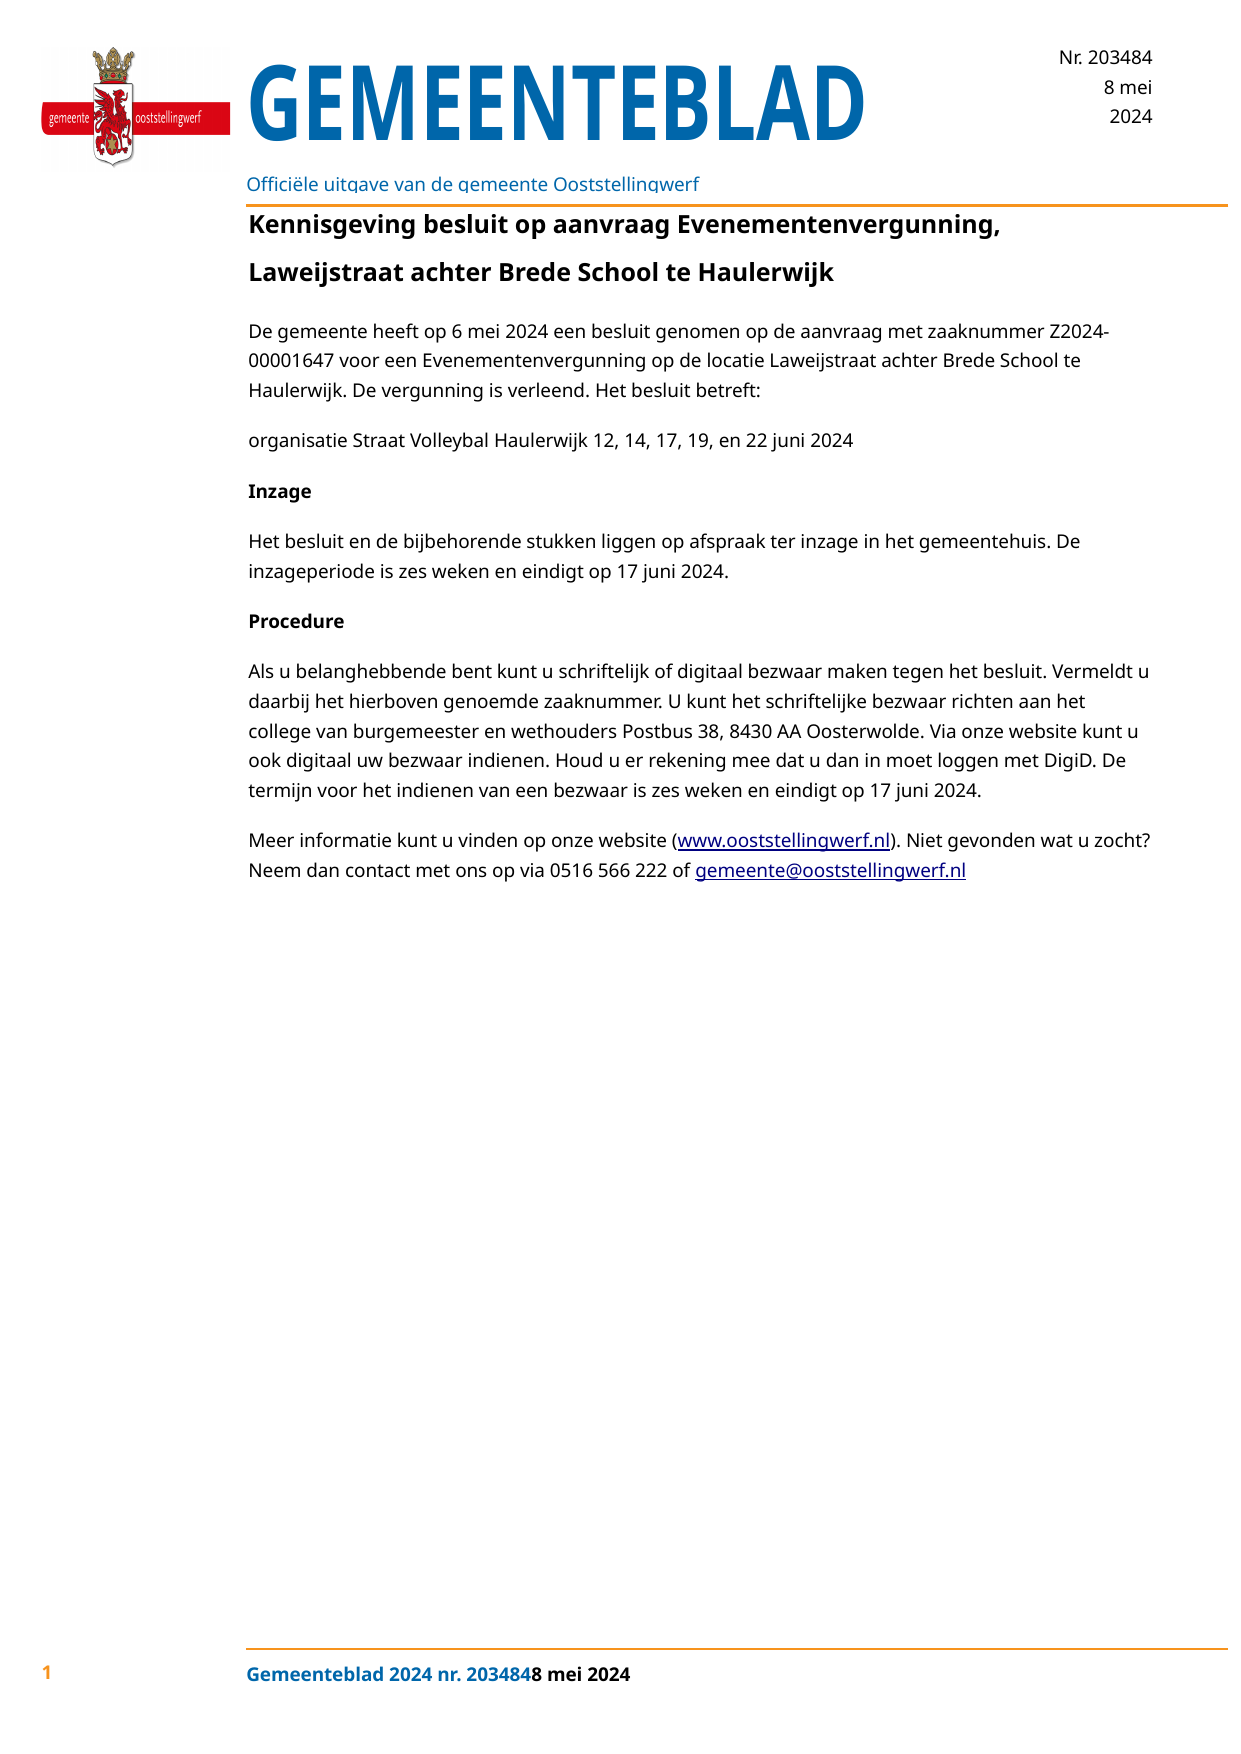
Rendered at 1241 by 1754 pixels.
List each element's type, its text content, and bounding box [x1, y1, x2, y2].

text Kennisgeving besluit op aanvraag Evenementenvergunning, Laweijstraat achter Brede School te Haulerwijk [248, 207, 1152, 288]
text Als u belanghebbende bent kunt u schriftelijk of digitaal bezwaar maken tegen het besluit. Vermeldt u daarbij het hierboven genoemde zaaknummer. U kunt het schriftelijke bezwaar richten aan het college van burgemeester en wethouders Postbus 38, 8430 AA Oosterwolde. Via onze website kunt u ook digitaal uw bezwaar indienen. Houd u er rekening mee dat u dan in moet loggen met DigiD. De termijn voor het indienen van een bezwaar is zes weken en eindigt op 17 juni 2024. [248, 659, 1152, 803]
text Meer informatie kunt u vinden op onze website (www.ooststellingwerf.nl). Niet gevonden wat u zocht? Neem dan contact met ons op via 0516 566 222 of gemeente@ooststellingwerf.nl [248, 827, 1152, 883]
text Inzage [248, 478, 1152, 504]
picture [41, 47, 231, 172]
text Het besluit en de bijbehorende stukken liggen op afspraak ter inzage in het gemeentehuis. De inzageperiode is zes weken en eindigt op 17 juni 2024. [248, 528, 1152, 584]
text Procedure [248, 608, 1152, 634]
text De gemeente heeft op 6 mei 2024 een besluit genomen op de aanvraag met zaaknummer Z2024-00001647 voor een Evenementenvergunning op de locatie Laweijstraat achter Brede School te Haulerwijk. De vergunning is verleend. Het besluit betreft: [248, 318, 1152, 403]
text organisatie Straat Volleybal Haulerwijk 12, 14, 17, 19, en 22 juni 2024 [248, 427, 1152, 453]
